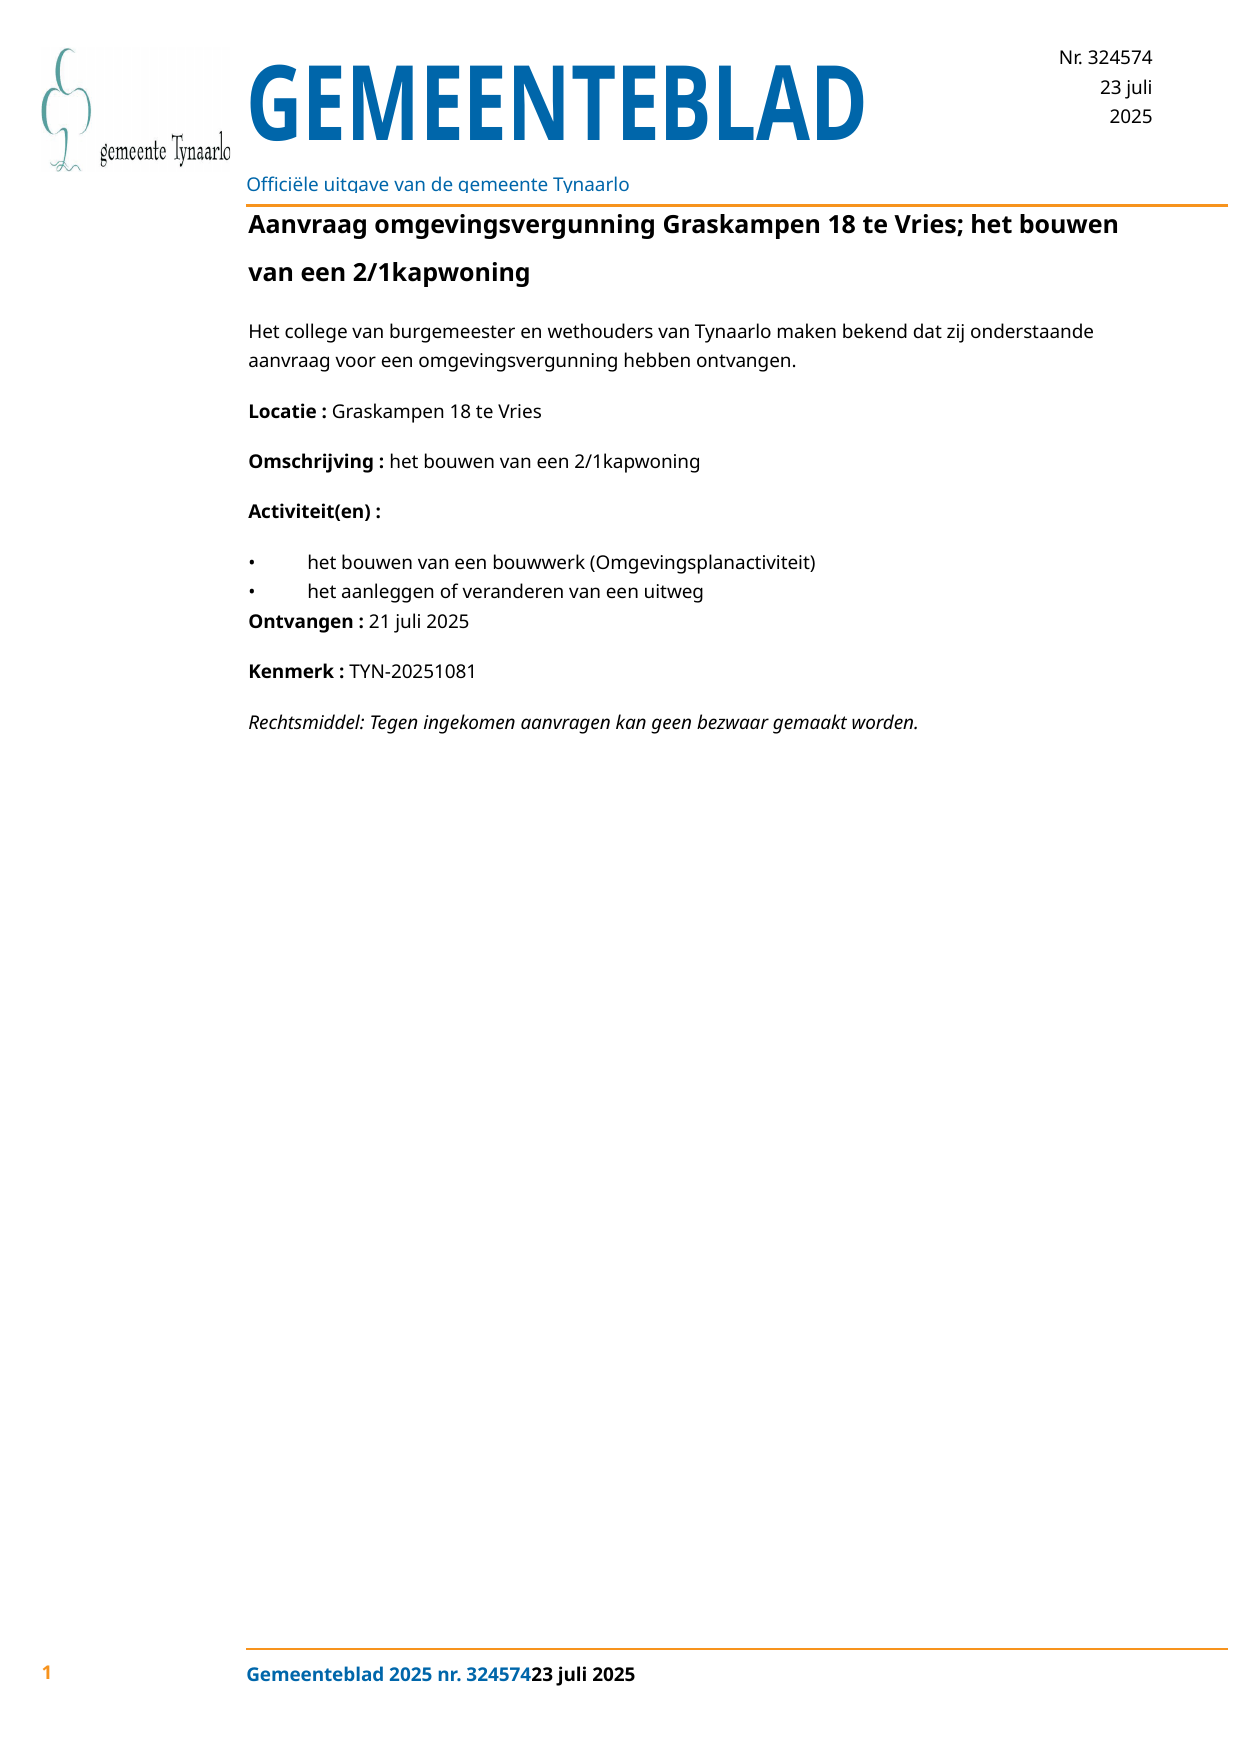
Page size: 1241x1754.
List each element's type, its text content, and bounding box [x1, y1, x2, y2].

text Activiteit(en) : [248, 499, 1152, 524]
text Het college van burgemeester en wethouders van Tynaarlo maken bekend dat zij onderstaande aanvraag voor een omgevingsvergunning hebben ontvangen. [248, 318, 1152, 373]
text Locatie : Graskampen 18 te Vries [248, 398, 1152, 424]
text Rechtsmiddel: Tegen ingekomen aanvragen kan geen bezwaar gemaakt worden. [248, 709, 1152, 735]
text Aanvraag omgevingsvergunning Graskampen 18 te Vries; het bouwen van een 2/1kapwoning [248, 207, 1152, 288]
text Ontvangen : 21 juli 2025 [248, 608, 1152, 634]
list het bouwen van een bouwwerk (Omgevingsplanactiviteit) [248, 549, 1152, 575]
text Omschrijving : het bouwen van een 2/1kapwoning [248, 448, 1152, 474]
list het aanleggen of veranderen van een uitweg [248, 579, 1152, 604]
picture [41, 47, 231, 172]
text Kenmerk : TYN-20251081 [248, 659, 1152, 684]
